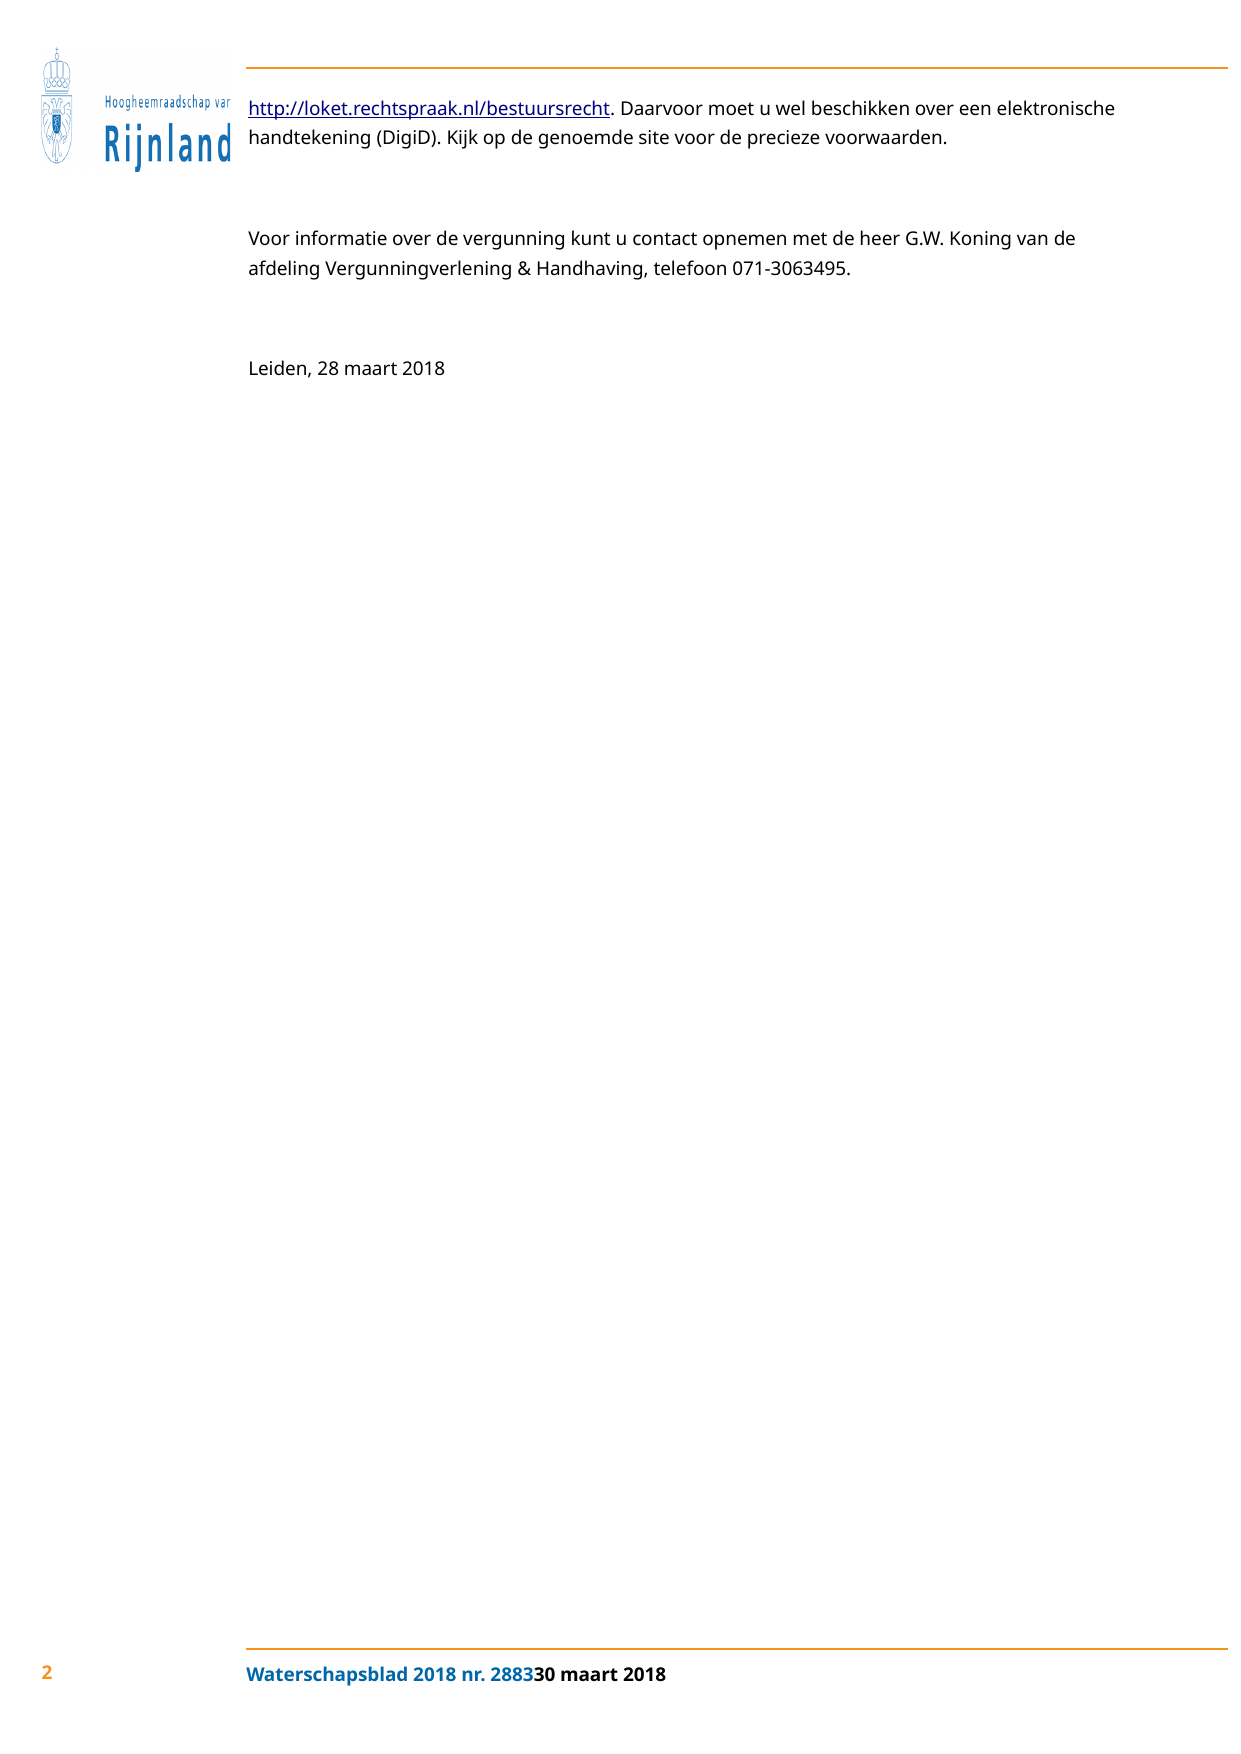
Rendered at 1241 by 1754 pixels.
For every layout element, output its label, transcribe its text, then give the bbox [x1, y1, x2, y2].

text Leiden, 28 maart 2018 [248, 356, 1152, 381]
text http://loket.rechtspraak.nl/bestuursrecht. Daarvoor moet u wel beschikken over een elektronische handtekening (DigiD). Kijk op de genoemde site voor de precieze voorwaarden. [248, 95, 1152, 150]
picture [41, 47, 231, 172]
text Voor informatie over de vergunning kunt u contact opnemen met de heer G.W. Koning van de afdeling Vergunningverlening & Handhaving, telefoon 071-3063495. [248, 225, 1152, 281]
